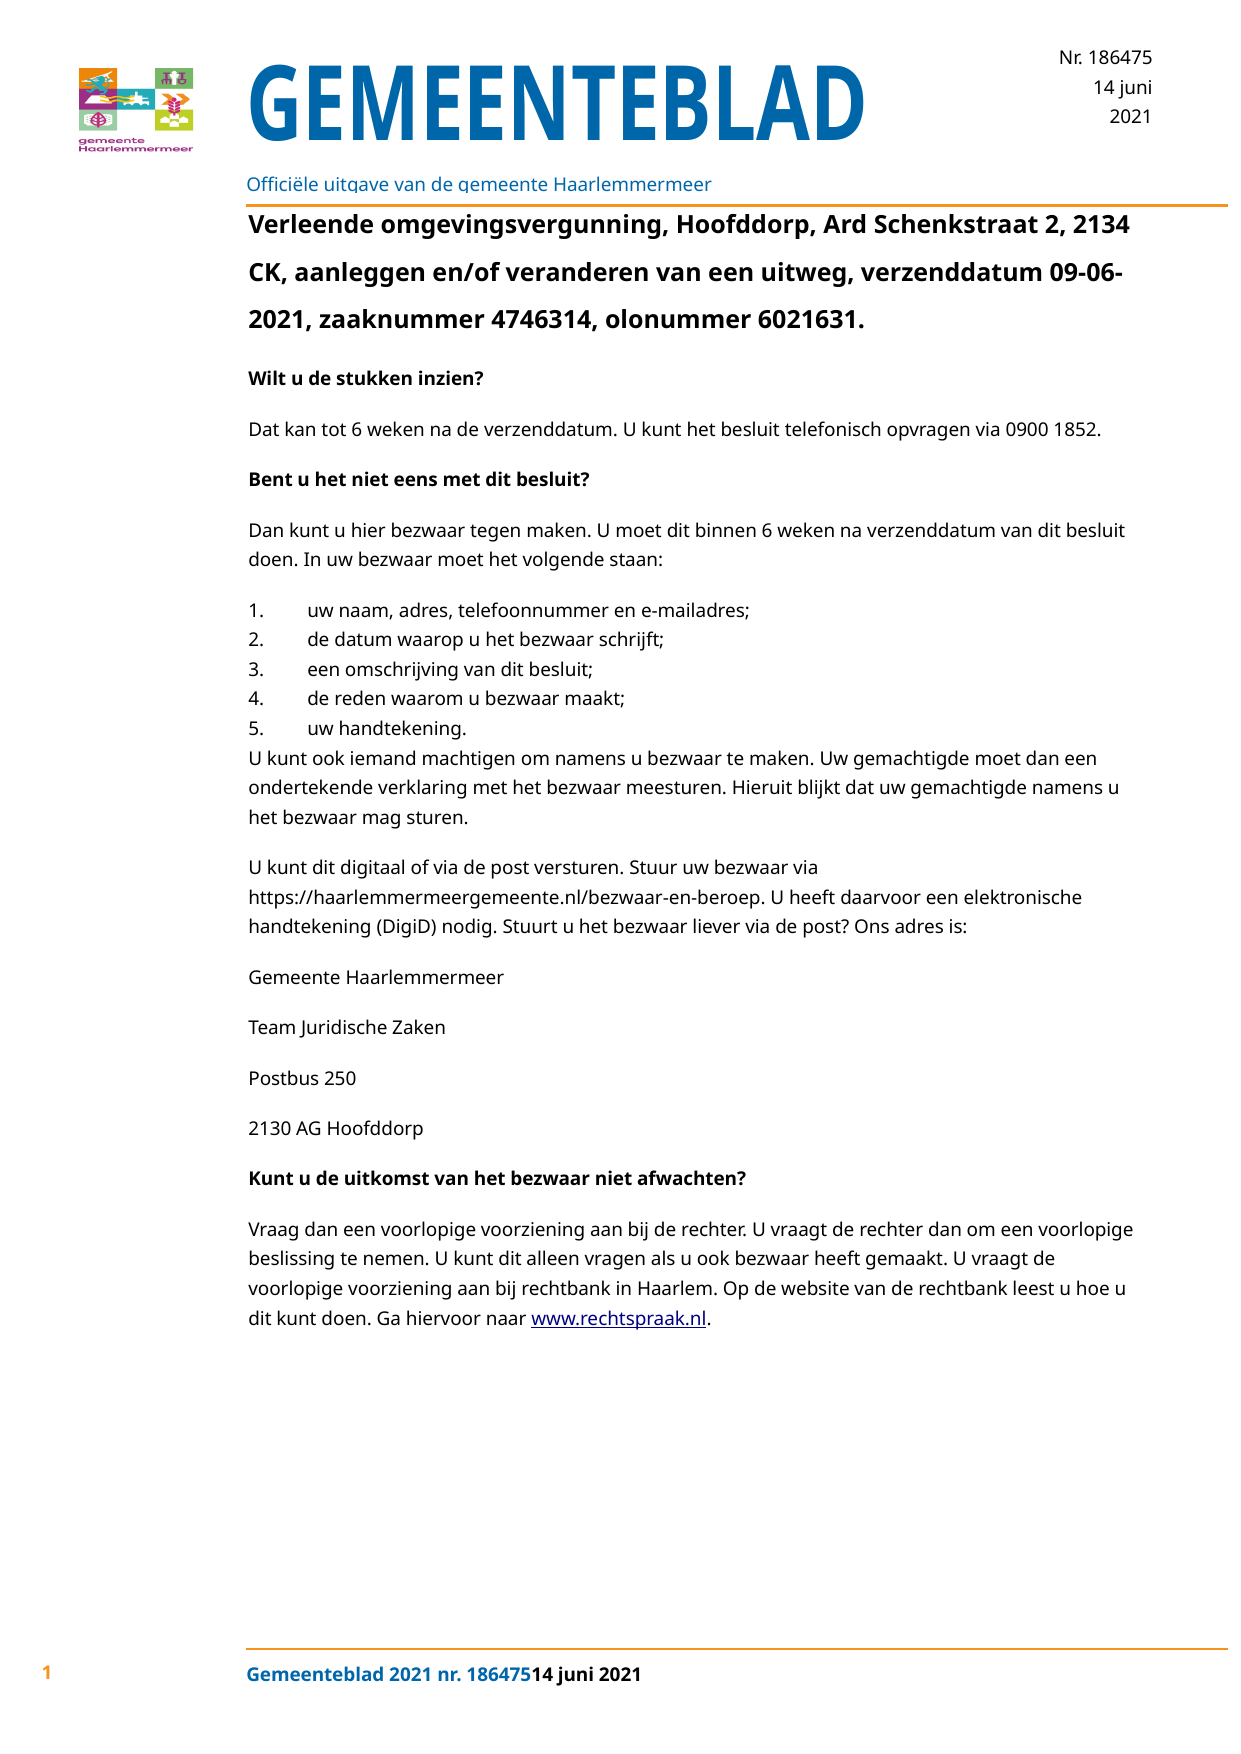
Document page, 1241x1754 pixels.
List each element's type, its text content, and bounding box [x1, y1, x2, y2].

list de datum waarop u het bezwaar schrijft; [248, 626, 1152, 652]
text Bent u het niet eens met dit besluit? [248, 466, 1152, 492]
list uw naam, adres, telefoonnummer en e-mailadres; [248, 597, 1152, 622]
text Kunt u de uitkomst van het bezwaar niet afwachten? [248, 1166, 1152, 1191]
text Wilt u de stukken inzien? [248, 366, 1152, 391]
list een omschrijving van dit besluit; [248, 656, 1152, 682]
text U kunt dit digitaal of via de post versturen. Stuur uw bezwaar via https://haarlemmermeergemeente.nl/bezwaar-en-beroep. U heeft daarvoor een elektronische handtekening (DigiD) nodig. Stuurt u het bezwaar liever via de post? Ons adres is: [248, 854, 1152, 939]
picture [41, 47, 231, 172]
text U kunt ook iemand machtigen om namens u bezwaar te maken. Uw gemachtigde moet dan een ondertekende verklaring met het bezwaar meesturen. Hieruit blijkt dat uw gemachtigde namens u het bezwaar mag sturen. [248, 745, 1152, 829]
text Gemeente Haarlemmermeer [248, 964, 1152, 989]
list de reden waarom u bezwaar maakt; [248, 686, 1152, 711]
text 2130 AG Hoofddorp [248, 1115, 1152, 1141]
text Vraag dan een voorlopige voorziening aan bij de rechter. U vraagt de rechter dan om een voorlopige beslissing te nemen. U kunt dit alleen vragen als u ook bezwaar heeft gemaakt. U vraagt de voorlopige voorziening aan bij rechtbank in Haarlem. Op de website van de rechtbank leest u hoe u dit kunt doen. Ga hiervoor naar www.rechtspraak.nl. [248, 1216, 1152, 1330]
text Verleende omgevingsvergunning, Hoofddorp, Ard Schenkstraat 2, 2134 CK, aanleggen en/of veranderen van een uitweg, verzenddatum 09-06-2021, zaaknummer 4746314, olonummer 6021631. [248, 207, 1152, 336]
text Postbus 250 [248, 1065, 1152, 1090]
text Dan kunt u hier bezwaar tegen maken. U moet dit binnen 6 weken na verzenddatum van dit besluit doen. In uw bezwaar moet het volgende staan: [248, 517, 1152, 572]
text Dat kan tot 6 weken na de verzenddatum. U kunt het besluit telefonisch opvragen via 0900 1852. [248, 416, 1152, 442]
text Team Juridische Zaken [248, 1014, 1152, 1040]
list uw handtekening. [248, 715, 1152, 741]
